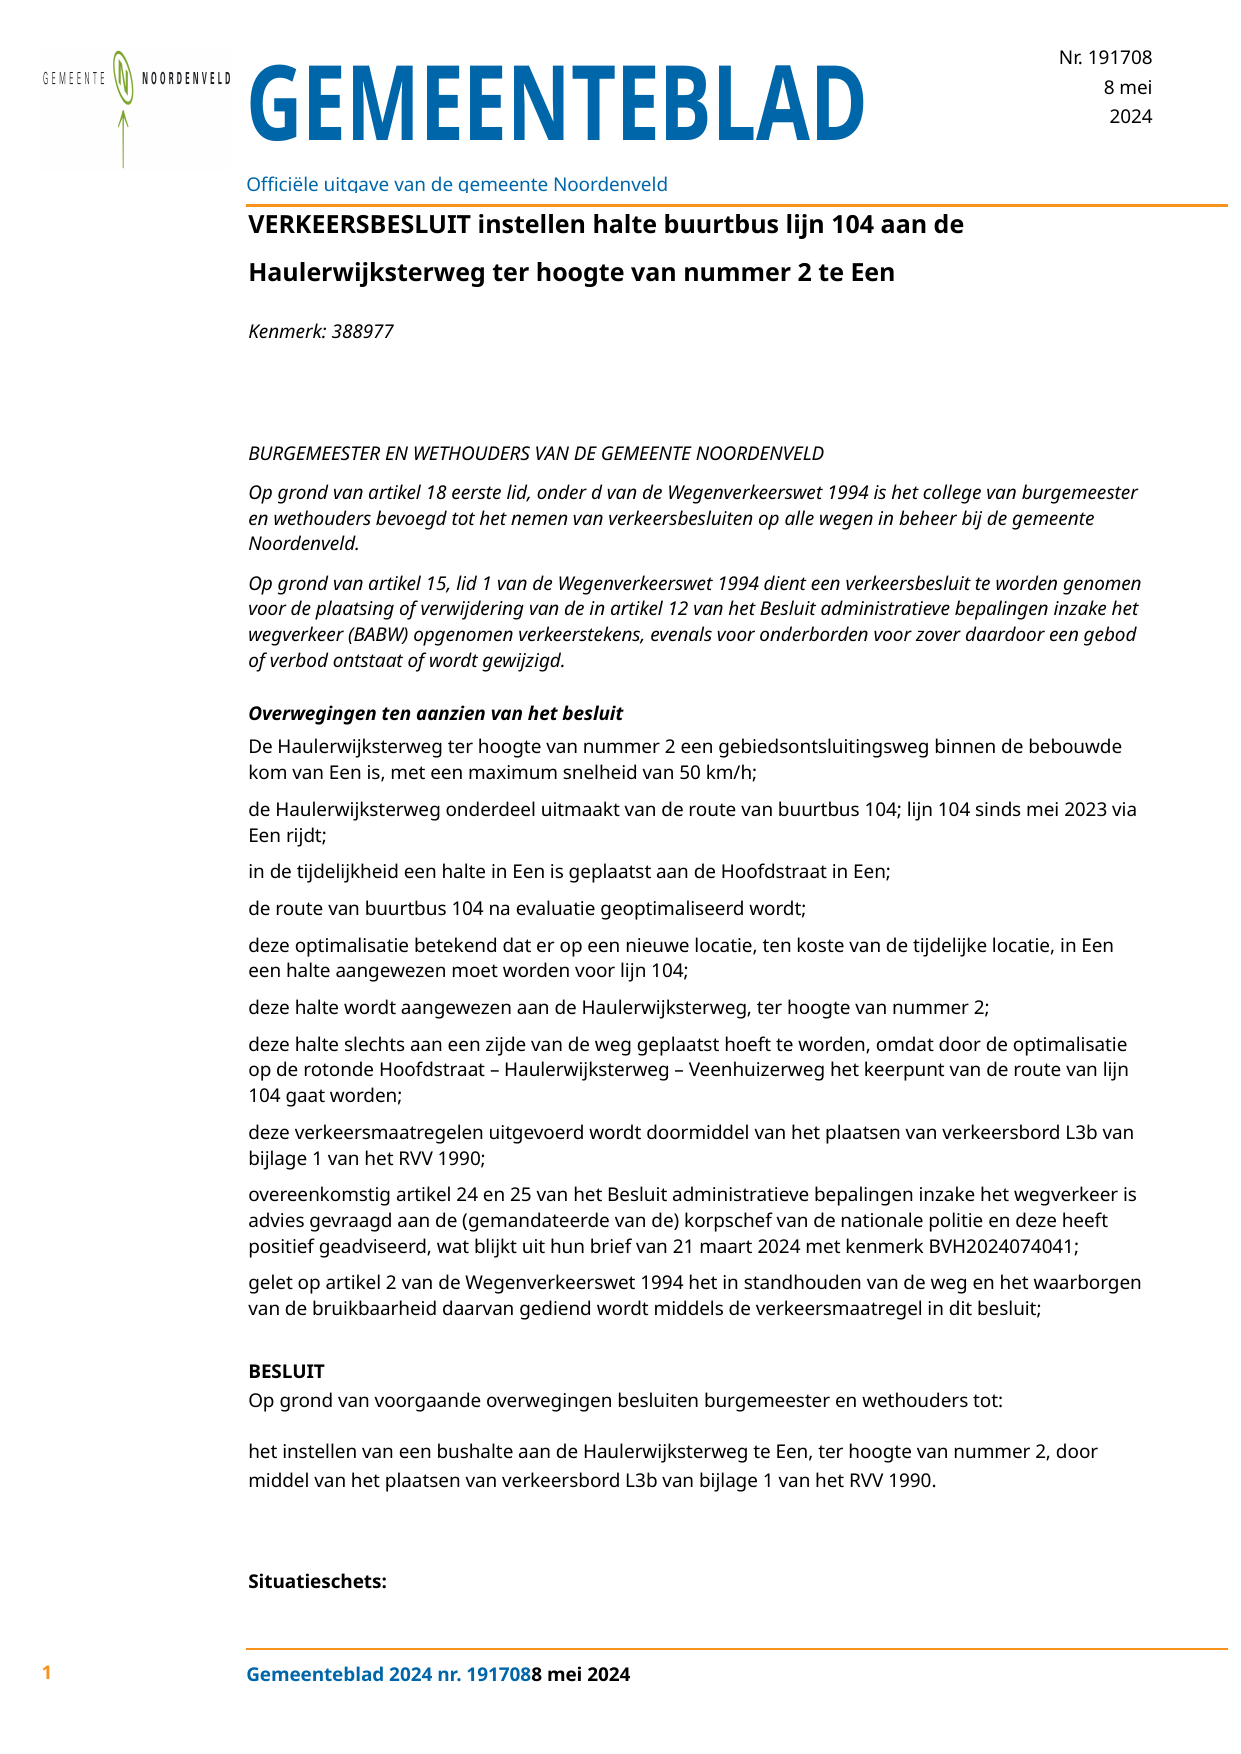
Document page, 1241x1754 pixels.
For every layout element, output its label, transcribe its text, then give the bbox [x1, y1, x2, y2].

text deze optimalisatie betekend dat er op een nieuwe locatie, ten koste van de tijdelijke locatie, in Een een halte aangewezen moet worden voor lijn 104; [248, 932, 1152, 983]
text gelet op artikel 2 van de Wegenverkeerswet 1994 het in standhouden van de weg en het waarborgen van de bruikbaarheid daarvan gediend wordt middels de verkeersmaatregel in dit besluit; [248, 1269, 1152, 1321]
text deze halte wordt aangewezen aan de Haulerwijksterweg, ter hoogte van nummer 2; [248, 994, 1152, 1020]
text deze verkeersmaatregelen uitgevoerd wordt doormiddel van het plaatsen van verkeersbord L3b van bijlage 1 van het RVV 1990; [248, 1119, 1152, 1171]
text Op grond van voorgaande overwegingen besluiten burgemeester en wethouders tot: [248, 1388, 1152, 1413]
text in de tijdelijkheid een halte in Een is geplaatst aan de Hoofdstraat in Een; [248, 858, 1152, 884]
picture [41, 47, 231, 172]
text overeenkomstig artikel 24 en 25 van het Besluit administratieve bepalingen inzake het wegverkeer is advies gevraagd aan de (gemandateerde van de) korpschef van de nationale politie en deze heeft positief geadviseerd, wat blijkt uit hun brief van 21 maart 2024 met kenmerk BVH2024074041; [248, 1181, 1152, 1259]
text het instellen van een bushalte aan de Haulerwijksterweg te Een, ter hoogte van nummer 2, door middel van het plaatsen van verkeersbord L3b van bijlage 1 van het RVV 1990. [248, 1438, 1152, 1493]
text De Haulerwijksterweg ter hoogte van nummer 2 een gebiedsontsluitingsweg binnen de bebouwde kom van Een is, met een maximum snelheid van 50 km/h; [248, 734, 1152, 785]
text VERKEERSBESLUIT instellen halte buurtbus lijn 104 aan de Haulerwijksterweg ter hoogte van nummer 2 te Een [248, 207, 1152, 288]
text Situatieschets: [248, 1568, 1152, 1594]
text BURGEMEESTER EN WETHOUDERS VAN DE GEMEENTE NOORDENVELD [248, 440, 1152, 465]
text de route van buurtbus 104 na evaluatie geoptimaliseerd wordt; [248, 895, 1152, 921]
text Kenmerk: 388977 [248, 318, 1152, 344]
text deze halte slechts aan een zijde van de weg geplaatst hoeft te worden, omdat door de optimalisatie op de rotonde Hoofdstraat – Haulerwijksterweg – Veenhuizerweg het keerpunt van de route van lijn 104 gaat worden; [248, 1031, 1152, 1108]
text Overwegingen ten aanzien van het besluit [248, 700, 1152, 725]
text de Haulerwijksterweg onderdeel uitmaakt van de route van buurtbus 104; lijn 104 sinds mei 2023 via Een rijdt; [248, 796, 1152, 848]
text Op grond van artikel 15, lid 1 van de Wegenverkeerswet 1994 dient een verkeersbesluit te worden genomen voor de plaatsing of verwijdering van de in artikel 12 van het Besluit administratieve bepalingen inzake het wegverkeer (BABW) opgenomen verkeerstekens, evenals voor onderborden voor zover daardoor een gebod of verbod ontstaat of wordt gewijzigd. [248, 570, 1152, 673]
text Op grond van artikel 18 eerste lid, onder d van de Wegenverkeerswet 1994 is het college van burgemeester en wethouders bevoegd tot het nemen van verkeersbesluiten op alle wegen in beheer bij de gemeente Noordenveld. [248, 479, 1152, 556]
text BESLUIT [248, 1358, 1152, 1384]
